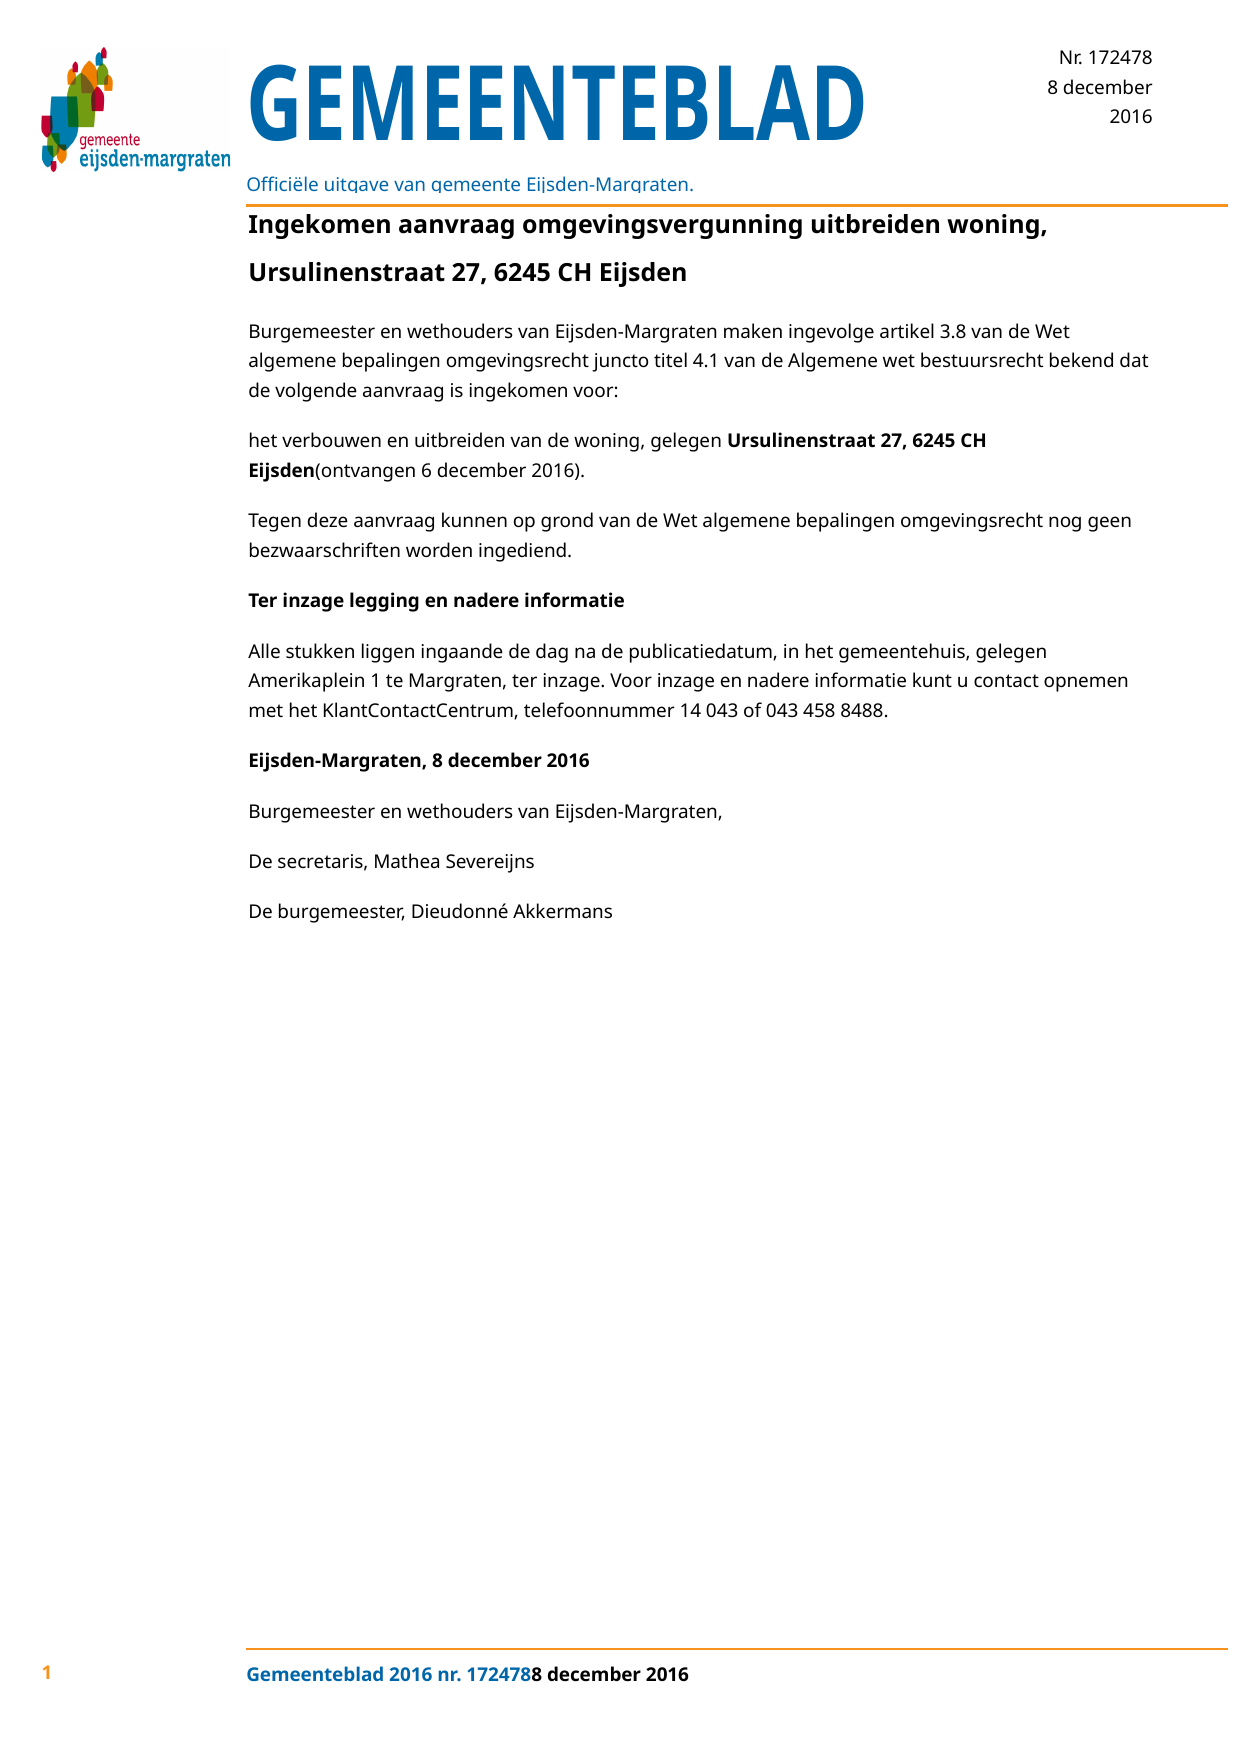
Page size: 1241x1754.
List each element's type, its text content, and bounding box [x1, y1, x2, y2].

text Tegen deze aanvraag kunnen op grond van de Wet algemene bepalingen omgevingsrecht nog geen bezwaarschriften worden ingediend. [248, 507, 1152, 563]
text het verbouwen en uitbreiden van de woning, gelegen Ursulinenstraat 27, 6245 CH Eijsden(ontvangen 6 december 2016). [248, 427, 1152, 483]
text Ter inzage legging en nadere informatie [248, 587, 1152, 613]
text De secretaris, Mathea Severeijns [248, 848, 1152, 874]
text De burgemeester, Dieudonné Akkermans [248, 899, 1152, 924]
text Burgemeester en wethouders van Eijsden-Margraten maken ingevolge artikel 3.8 van de Wet algemene bepalingen omgevingsrecht juncto titel 4.1 van de Algemene wet bestuursrecht bekend dat de volgende aanvraag is ingekomen voor: [248, 318, 1152, 403]
text Burgemeester en wethouders van Eijsden-Margraten, [248, 798, 1152, 824]
text Alle stukken liggen ingaande de dag na de publicatiedatum, in het gemeentehuis, gelegen Amerikaplein 1 te Margraten, ter inzage. Voor inzage en nadere informatie kunt u contact opnemen met het KlantContactCentrum, telefoonnummer 14 043 of 043 458 8488. [248, 638, 1152, 723]
text Eijsden-Margraten, 8 december 2016 [248, 747, 1152, 773]
picture [41, 47, 231, 172]
text Ingekomen aanvraag omgevingsvergunning uitbreiden woning, Ursulinenstraat 27, 6245 CH Eijsden [248, 207, 1152, 288]
